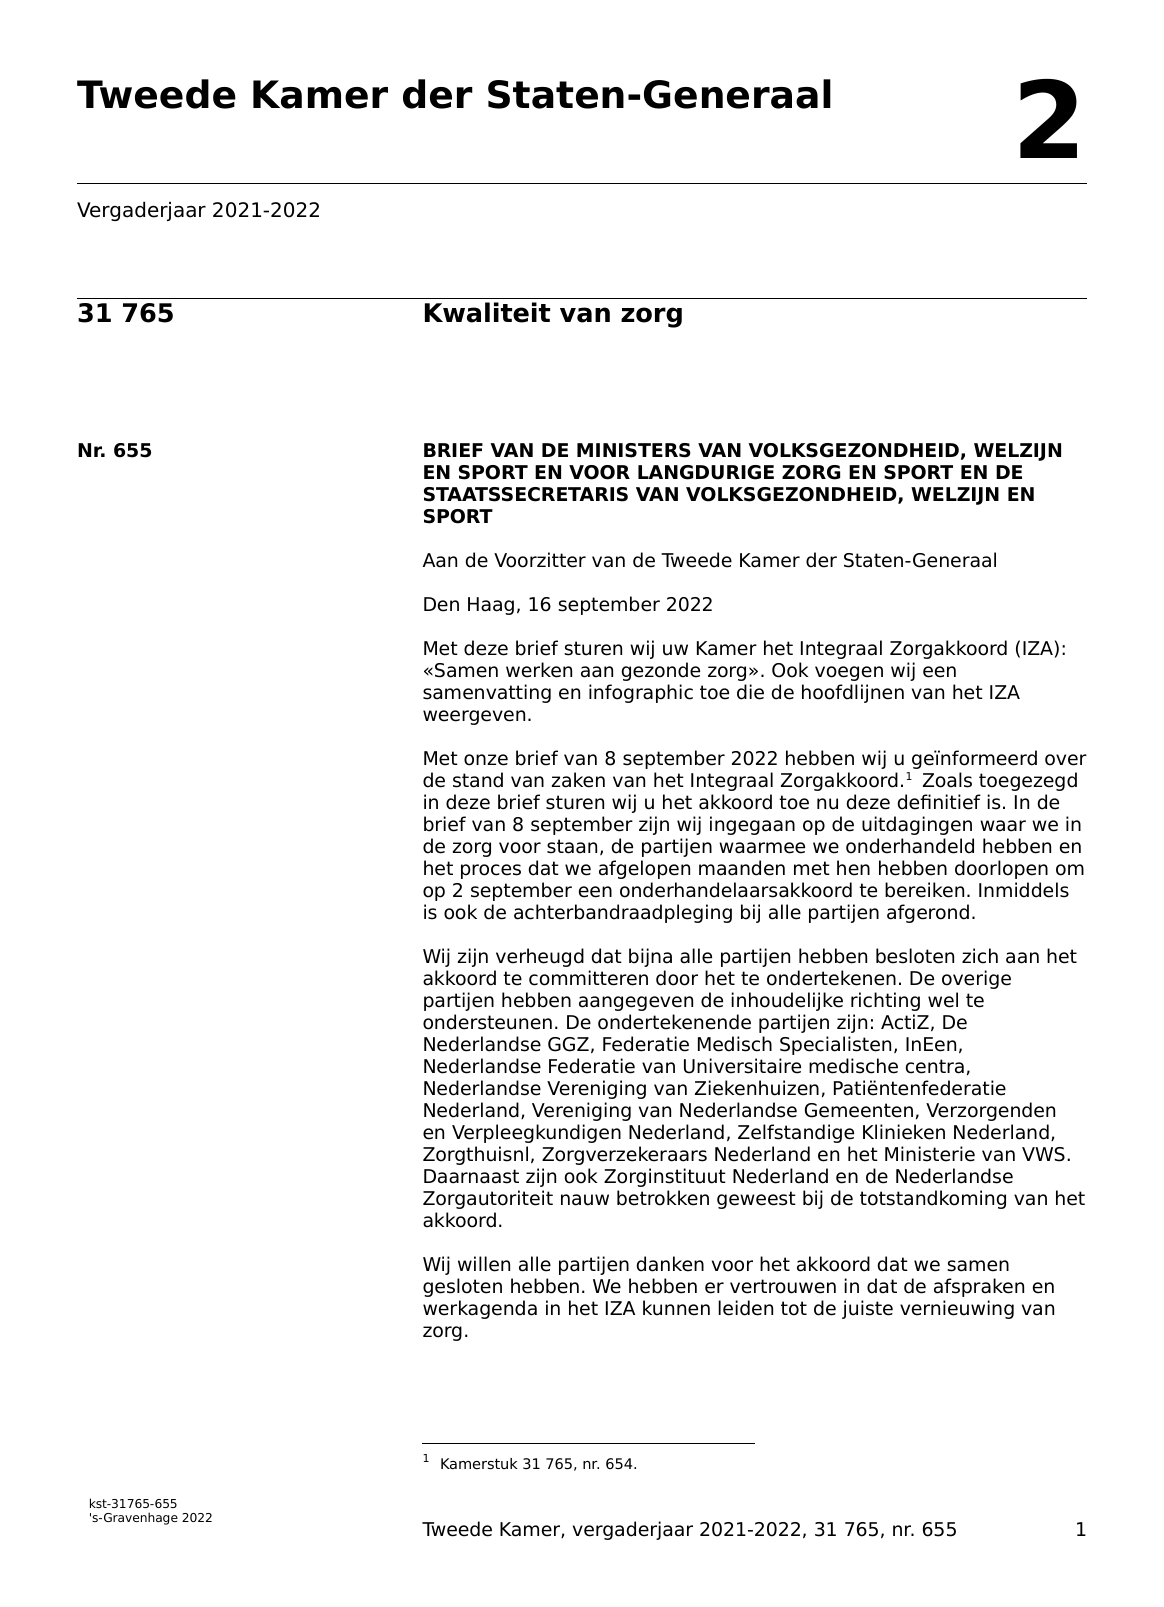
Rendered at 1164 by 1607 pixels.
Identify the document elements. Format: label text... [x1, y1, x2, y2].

text Wij zijn verheugd dat bijna alle partijen hebben besloten zich aan het akkoord te committeren door het te ondertekenen. De overige partijen hebben aangegeven de inhoudelijke richting wel te ondersteunen. De ondertekenende partijen zijn: ActiZ, De Nederlandse GGZ, Federatie Medisch Specialisten, InEen, Nederlandse Federatie van Universitaire medische centra, Nederlandse Vereniging van Ziekenhuizen, Patiëntenfederatie Nederland, Vereniging van Nederlandse Gemeenten, Verzorgenden en Verpleegkundigen Nederland, Zelfstandige Klinieken Nederland, Zorgthuisnl, Zorgverzekeraars Nederland en het Ministerie van VWS. Daarnaast zijn ook Zorginstituut Nederland en de Nederlandse Zorgautoriteit nauw betrokken geweest bij de totstandkoming van het akkoord. [422, 946, 1087, 1232]
subtitle 31 765 Kwaliteit van zorg [77, 299, 1087, 329]
table_header Tweede Kamer der Staten-Generaal [77, 59, 886, 183]
text Aan de Voorzitter van de Tweede Kamer der Staten-Generaal [422, 550, 1087, 572]
text Met onze brief van 8 september 2022 hebben wij u geïnformeerd over de stand van zaken van het Integraal Zorgakkoord. Zoals toegezegd in deze brief sturen wij u het akkoord toe nu deze definitief is. In de brief van 8 september zijn wij ingegaan op de uitdagingen waar we in de zorg voor staan, de partijen waarmee we onderhandeld hebben en het proces dat we afgelopen maanden met hen hebben doorlopen om op 2 september een onderhandelaarsakkoord te bereiken. Inmiddels is ook de achterbandraadpleging bij alle partijen afgerond. [422, 748, 1087, 924]
subtitle Nr. 655 BRIEF VAN DE MINISTERS VAN VOLKSGEZONDHEID, WELZIJN EN SPORT EN VOOR LANGDURIGE ZORG EN SPORT EN DE STAATSSECRETARIS VAN VOLKSGEZONDHEID, WELZIJN EN SPORT [77, 440, 1087, 528]
text 's-Gravenhage 2022 [88, 1511, 323, 1525]
text Wij willen alle partijen danken voor het akkoord dat we samen gesloten hebben. We hebben er vertrouwen in dat de afspraken en werkagenda in het IZA kunnen leiden tot de juiste vernieuwing van zorg. [422, 1254, 1087, 1342]
table_header 2 [886, 59, 1087, 183]
text Kamerstuk 31 765, nr. 654. [422, 1452, 1087, 1474]
text kst-31765-655 [88, 1497, 323, 1511]
table_cell Vergaderjaar 2021-2022 [77, 184, 1087, 298]
text Met deze brief sturen wij uw Kamer het Integraal Zorgakkoord (IZA): «Samen werken aan gezonde zorg». Ook voegen wij een samenvatting en infographic toe die de hoofdlijnen van het IZA weergeven. [422, 638, 1087, 726]
text Den Haag, 16 september 2022 [422, 594, 1087, 616]
